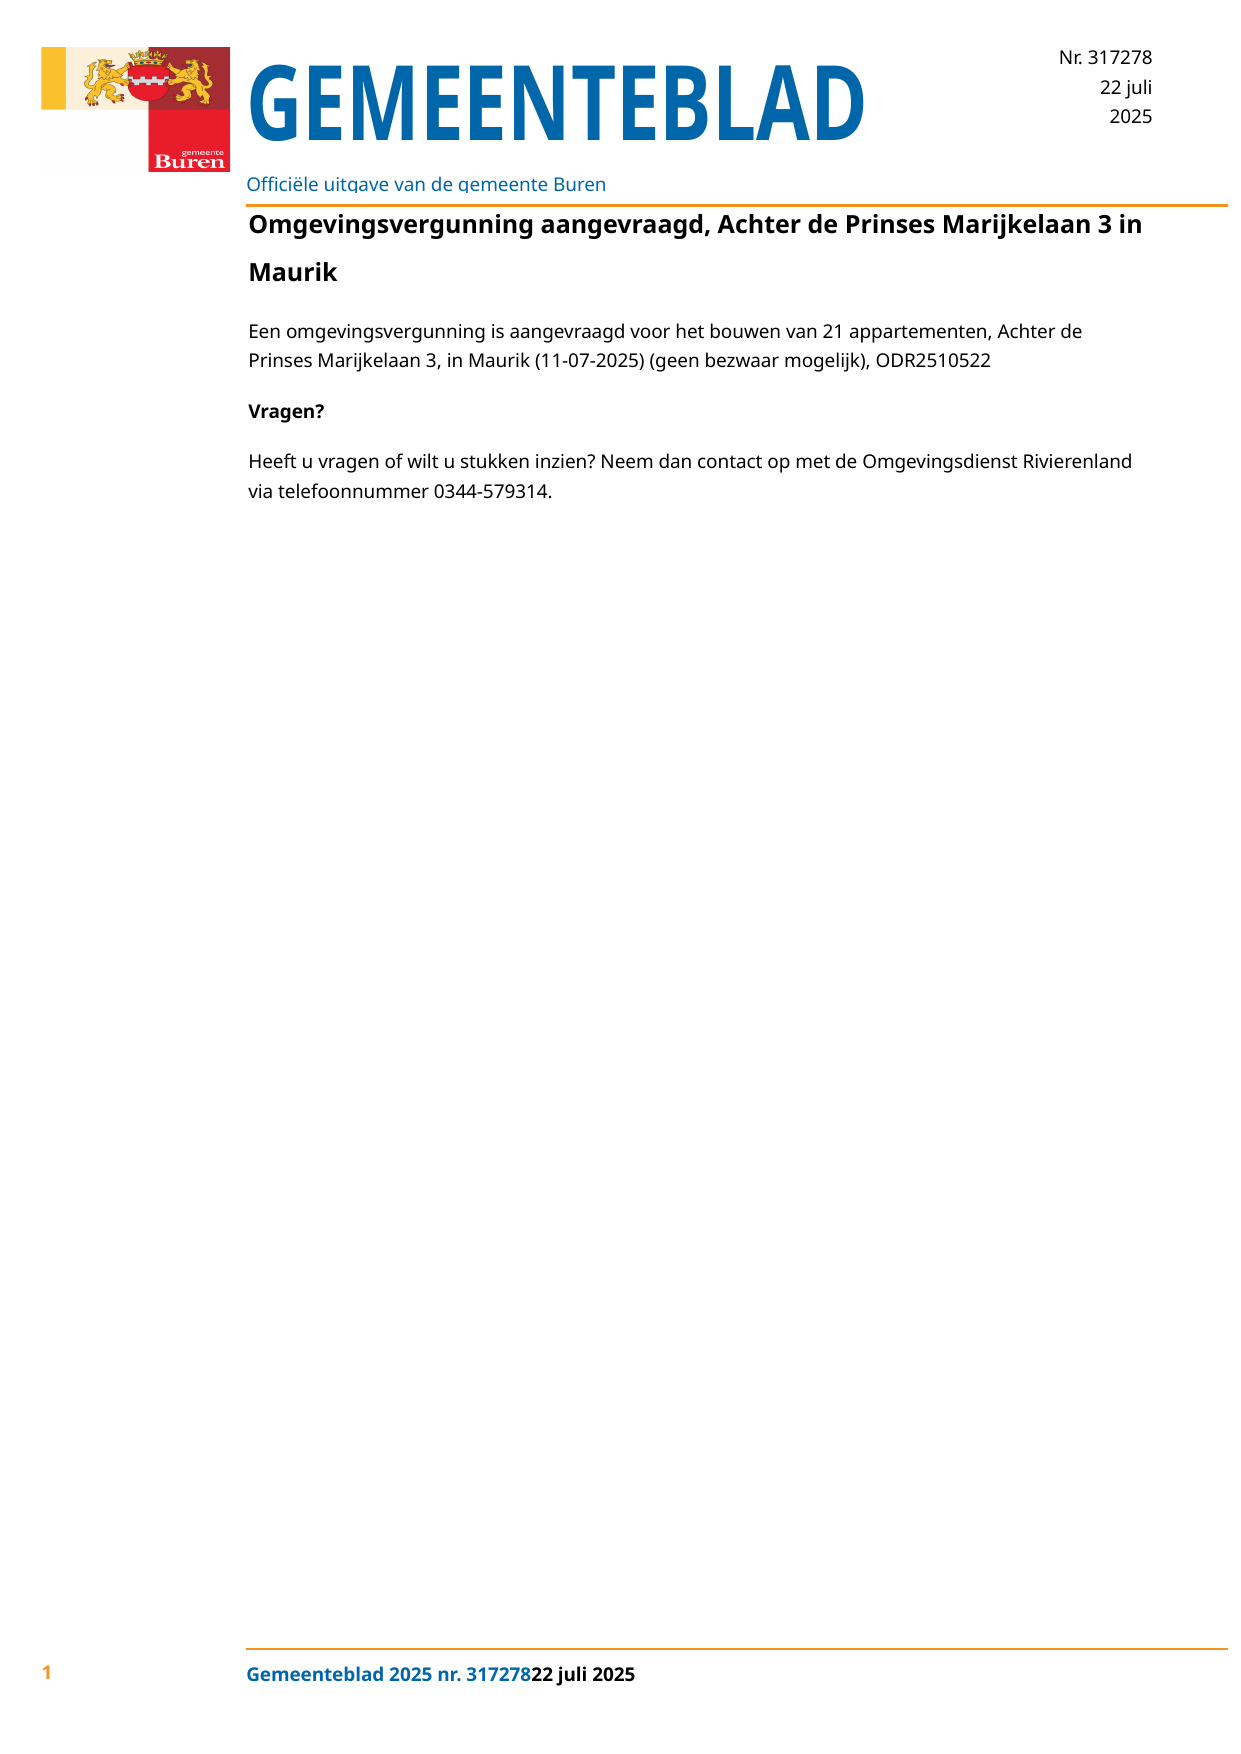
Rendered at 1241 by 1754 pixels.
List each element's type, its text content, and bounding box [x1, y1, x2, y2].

text Een omgevingsvergunning is aangevraagd voor het bouwen van 21 appartementen, Achter de Prinses Marijkelaan 3, in Maurik (11-07-2025) (geen bezwaar mogelijk), ODR2510522 [248, 318, 1152, 373]
text Omgevingsvergunning aangevraagd, Achter de Prinses Marijkelaan 3 in Maurik [248, 207, 1152, 288]
text Vragen? [248, 398, 1152, 424]
picture [41, 47, 231, 172]
text Heeft u vragen of wilt u stukken inzien? Neem dan contact op met de Omgevingsdienst Rivierenland via telefoonnummer 0344-579314. [248, 448, 1152, 504]
